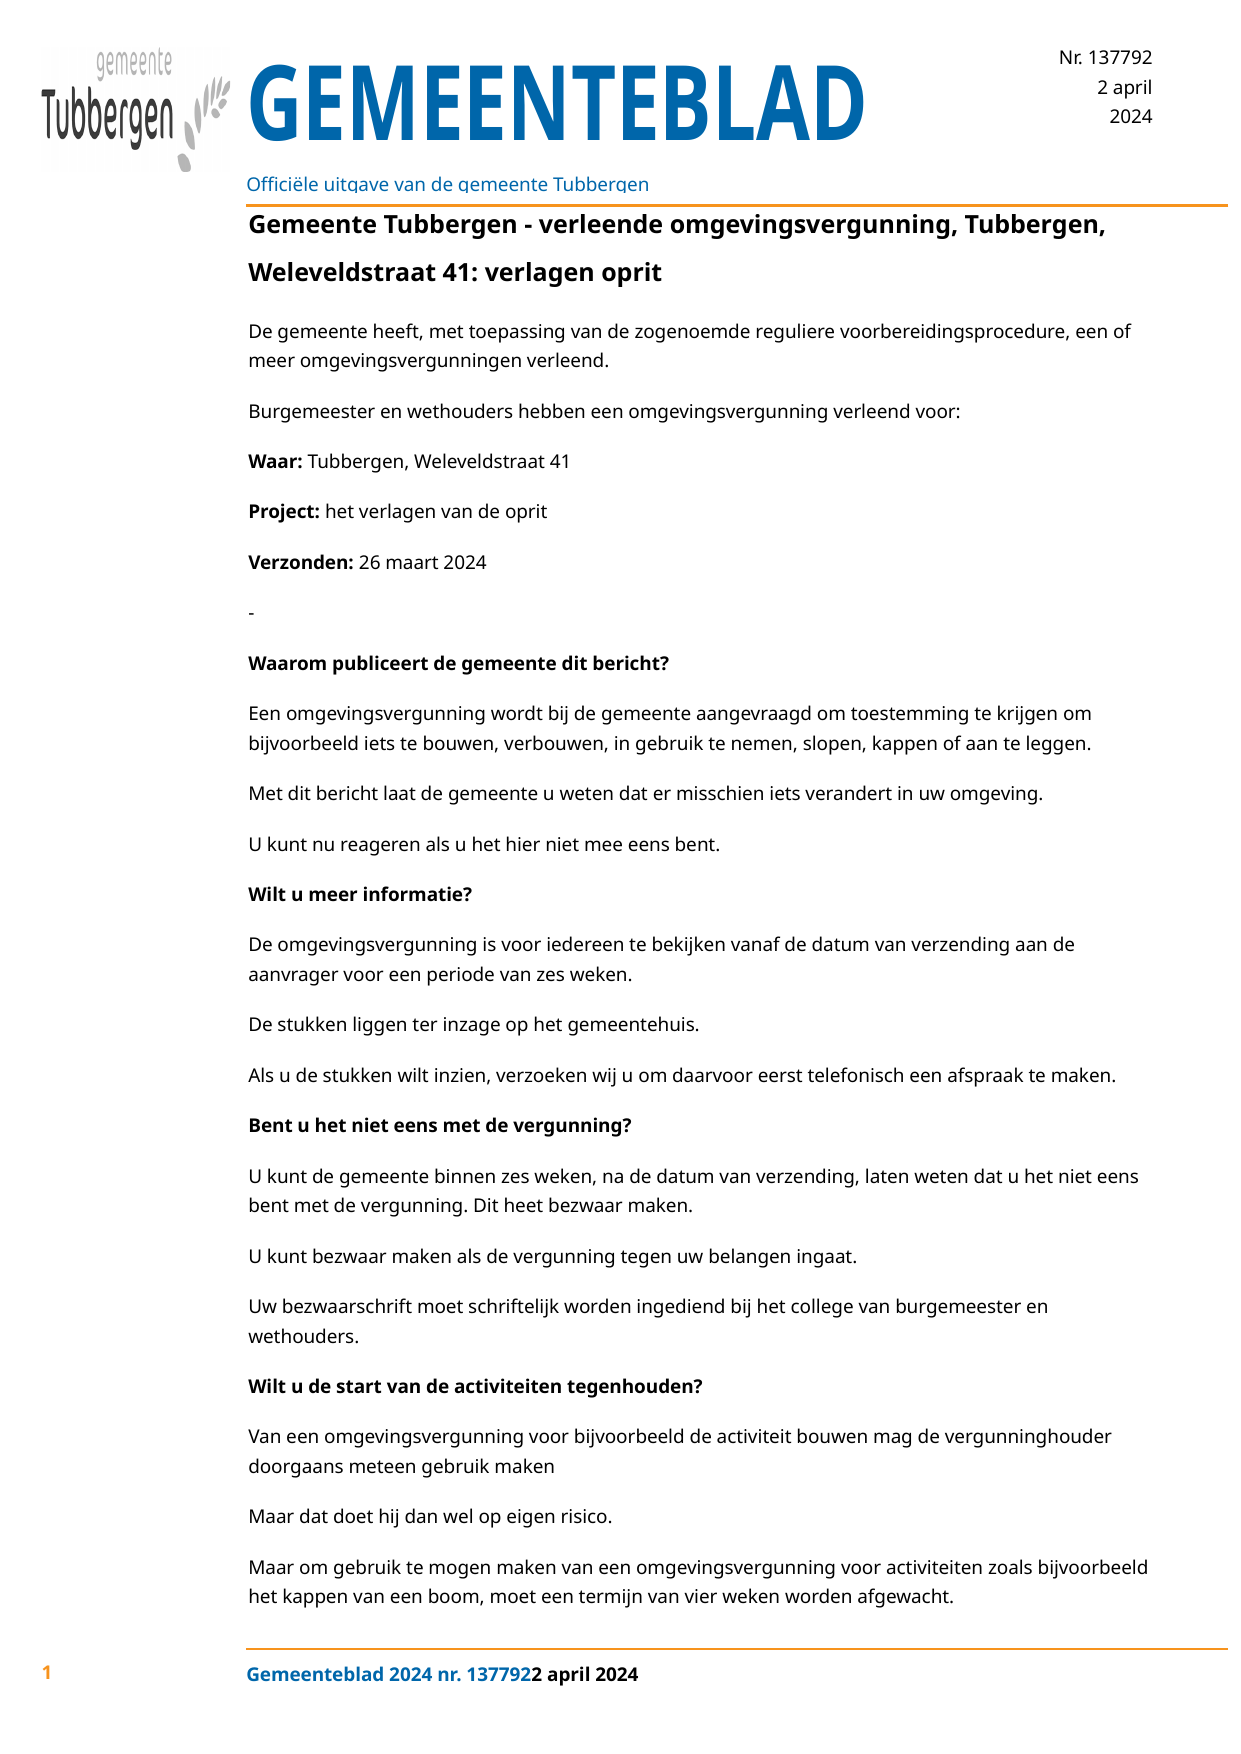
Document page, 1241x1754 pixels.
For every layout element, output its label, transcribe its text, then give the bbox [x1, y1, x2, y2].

text Waar: Tubbergen, Weleveldstraat 41 [248, 448, 1152, 474]
text Van een omgevingsvergunning voor bijvoorbeeld de activiteit bouwen mag de vergunninghouder doorgaans meteen gebruik maken [248, 1424, 1152, 1479]
text De gemeente heeft, met toepassing van de zogenoemde reguliere voorbereidingsprocedure, een of meer omgevingsvergunningen verleend. [248, 318, 1152, 373]
text Als u de stukken wilt inzien, verzoeken wij u om daarvoor eerst telefonisch een afspraak te maken. [248, 1062, 1152, 1088]
text Gemeente Tubbergen - verleende omgevingsvergunning, Tubbergen, Weleveldstraat 41: verlagen oprit [248, 207, 1152, 288]
text U kunt de gemeente binnen zes weken, na de datum van verzending, laten weten dat u het niet eens bent met de vergunning. Dit heet bezwaar maken. [248, 1163, 1152, 1218]
picture [41, 47, 231, 172]
text - [248, 599, 1152, 625]
text U kunt nu reageren als u het hier niet mee eens bent. [248, 831, 1152, 857]
text Project: het verlagen van de oprit [248, 499, 1152, 524]
text De stukken liggen ter inzage op het gemeentehuis. [248, 1012, 1152, 1037]
text Burgemeester en wethouders hebben een omgevingsvergunning verleend voor: [248, 398, 1152, 424]
text U kunt bezwaar maken als de vergunning tegen uw belangen ingaat. [248, 1243, 1152, 1269]
text Wilt u meer informatie? [248, 881, 1152, 907]
text Waarom publiceert de gemeente dit bericht? [248, 650, 1152, 676]
text De omgevingsvergunning is voor iedereen te bekijken vanaf de datum van verzending aan de aanvrager voor een periode van zes weken. [248, 932, 1152, 987]
text Een omgevingsvergunning wordt bij de gemeente aangevraagd om toestemming te krijgen om bijvoorbeeld iets te bouwen, verbouwen, in gebruik te nemen, slopen, kappen of aan te leggen. [248, 700, 1152, 756]
text Bent u het niet eens met de vergunning? [248, 1112, 1152, 1138]
text Uw bezwaarschrift moet schriftelijk worden ingediend bij het college van burgemeester en wethouders. [248, 1293, 1152, 1349]
text Wilt u de start van de activiteiten tegenhouden? [248, 1373, 1152, 1399]
text Maar om gebruik te mogen maken van een omgevingsvergunning voor activiteiten zoals bijvoorbeeld het kappen van een boom, moet een termijn van vier weken worden afgewacht. [248, 1554, 1152, 1609]
text Verzonden: 26 maart 2024 [248, 549, 1152, 575]
text Met dit bericht laat de gemeente u weten dat er misschien iets verandert in uw omgeving. [248, 780, 1152, 806]
text Maar dat doet hij dan wel op eigen risico. [248, 1504, 1152, 1529]
